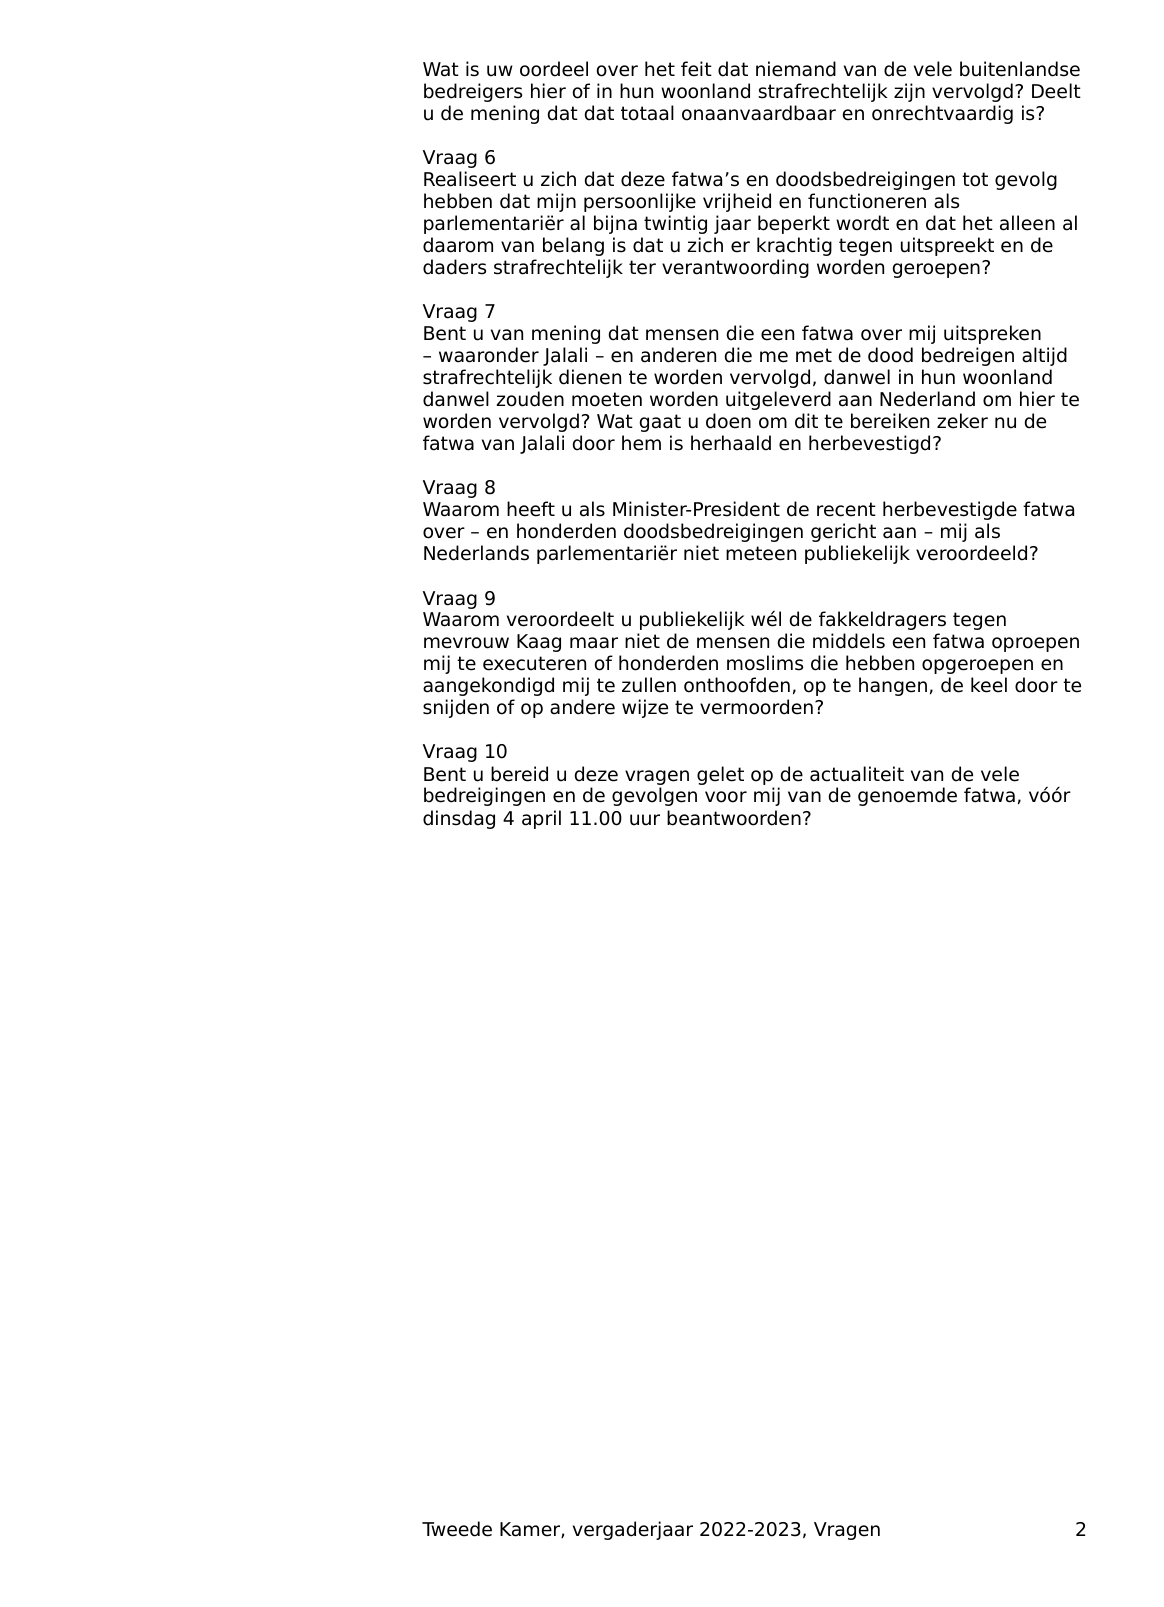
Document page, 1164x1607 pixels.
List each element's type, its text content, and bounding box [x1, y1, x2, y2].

text Vraag 8 [422, 477, 1087, 499]
text Wat is uw oordeel over het feit dat niemand van de vele buitenlandse bedreigers hier of in hun woonland strafrechtelijk zijn vervolgd? Deelt u de mening dat dat totaal onaanvaardbaar en onrechtvaardig is? [422, 59, 1087, 125]
text Realiseert u zich dat deze fatwa’s en doodsbedreigingen tot gevolg hebben dat mijn persoonlijke vrijheid en functioneren als parlementariër al bijna twintig jaar beperkt wordt en dat het alleen al daarom van belang is dat u zich er krachtig tegen uitspreekt en de daders strafrechtelijk ter verantwoording worden geroepen? [422, 169, 1087, 279]
text Vraag 7 [422, 301, 1087, 323]
text Bent u bereid u deze vragen gelet op de actualiteit van de vele bedreigingen en de gevolgen voor mij van de genoemde fatwa, vóór dinsdag 4 april 11.00 uur beantwoorden? [422, 763, 1087, 829]
text Waarom veroordeelt u publiekelijk wél de fakkeldragers tegen mevrouw Kaag maar niet de mensen die middels een fatwa oproepen mij te executeren of honderden moslims die hebben opgeroepen en aangekondigd mij te zullen onthoofden, op te hangen, de keel door te snijden of op andere wijze te vermoorden? [422, 609, 1087, 719]
text Vraag 6 [422, 147, 1087, 169]
text Vraag 10 [422, 741, 1087, 763]
text Vraag 9 [422, 587, 1087, 609]
text Bent u van mening dat mensen die een fatwa over mij uitspreken – waaronder Jalali – en anderen die me met de dood bedreigen altijd strafrechtelijk dienen te worden vervolgd, danwel in hun woonland danwel zouden moeten worden uitgeleverd aan Nederland om hier te worden vervolgd? Wat gaat u doen om dit te bereiken zeker nu de fatwa van Jalali door hem is herhaald en herbevestigd? [422, 323, 1087, 455]
text Waarom heeft u als Minister-President de recent herbevestigde fatwa over – en honderden doodsbedreigingen gericht aan – mij als Nederlands parlementariër niet meteen publiekelijk veroordeeld? [422, 499, 1087, 565]
